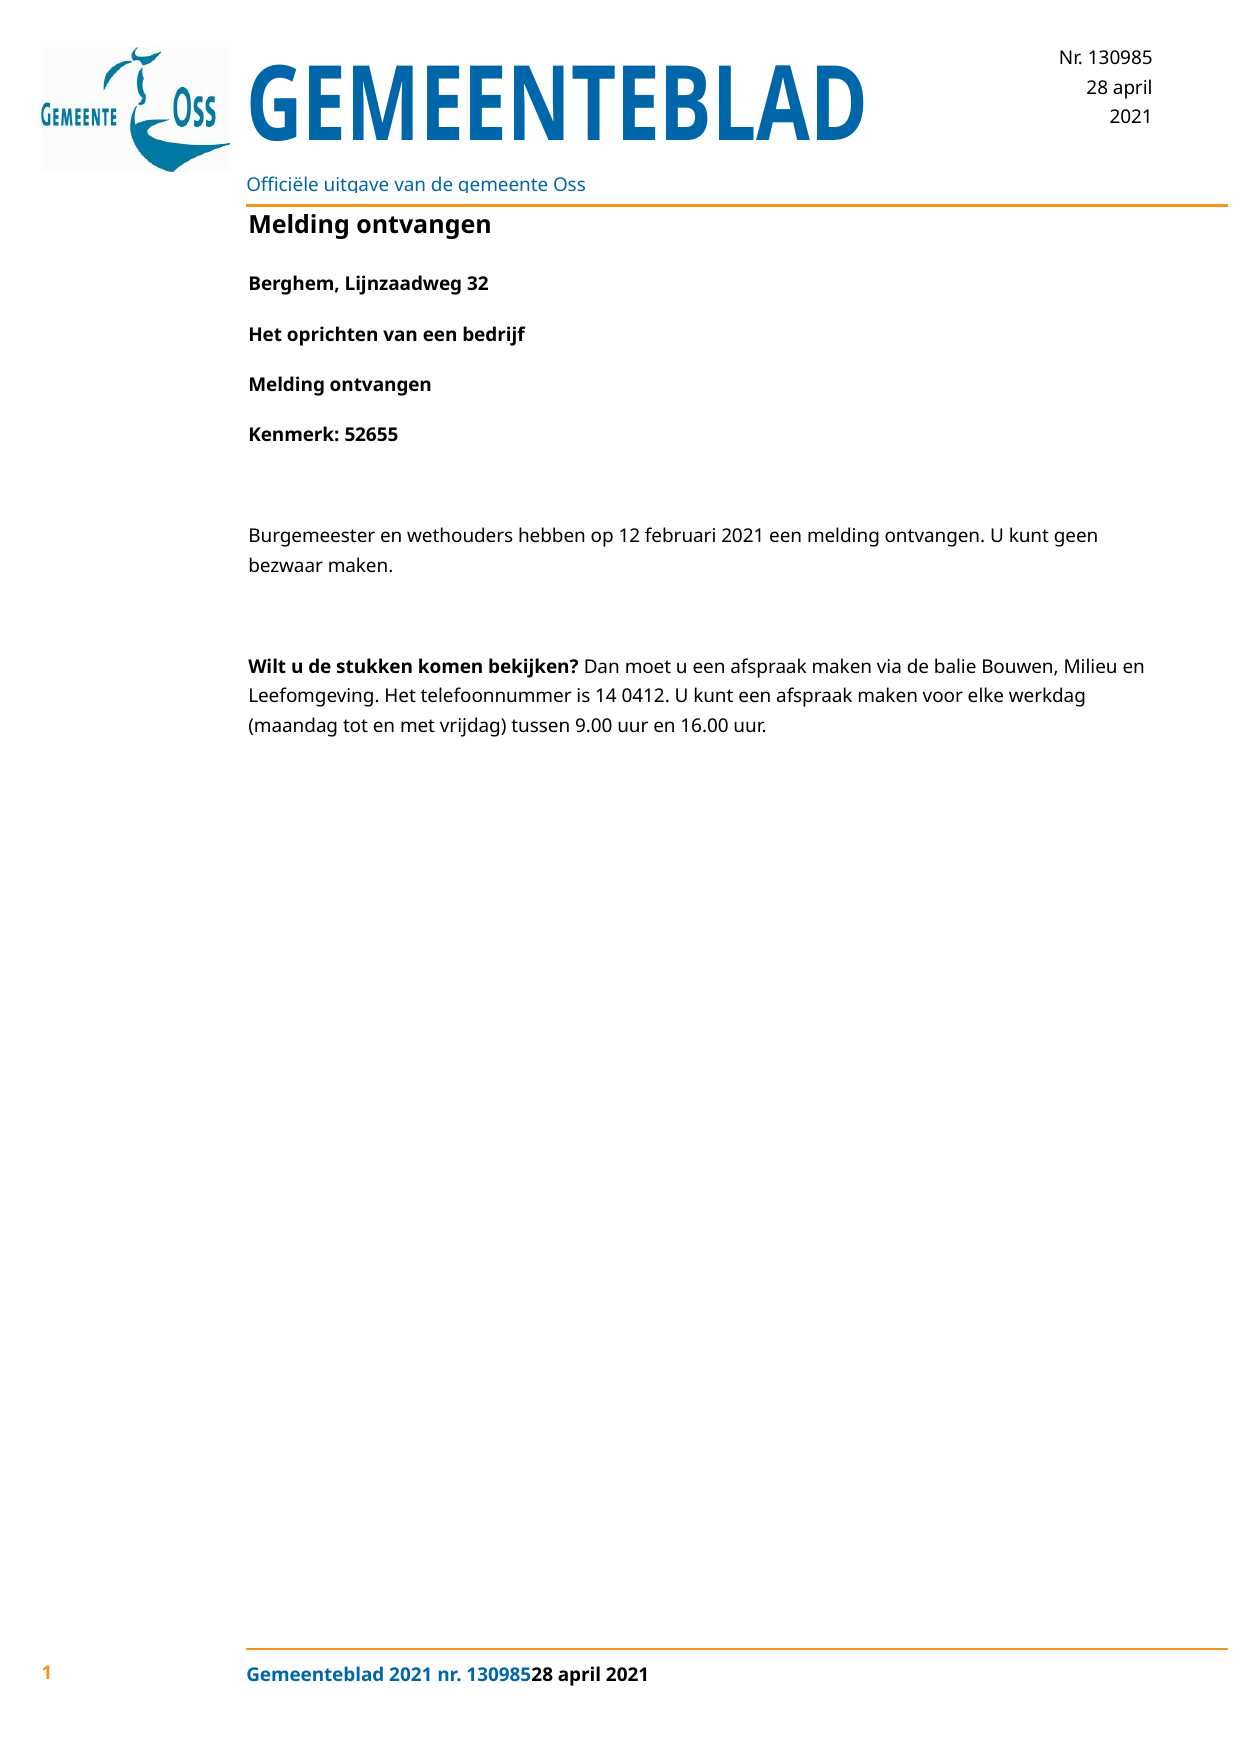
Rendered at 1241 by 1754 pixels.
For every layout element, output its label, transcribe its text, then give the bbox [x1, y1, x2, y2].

text Wilt u de stukken komen bekijken? Dan moet u een afspraak maken via de balie Bouwen, Milieu en Leefomgeving. Het telefoonnummer is 14 0412. U kunt een afspraak maken voor elke werkdag (maandag tot en met vrijdag) tussen 9.00 uur en 16.00 uur. [248, 653, 1152, 738]
text Berghem, Lijnzaadweg 32 [248, 270, 1152, 296]
text Melding ontvangen [248, 207, 1152, 241]
text Melding ontvangen [248, 371, 1152, 397]
text Kenmerk: 52655 [248, 422, 1152, 447]
picture [41, 47, 231, 172]
text Het oprichten van een bedrijf [248, 321, 1152, 346]
text Burgemeester en wethouders hebben op 12 februari 2021 een melding ontvangen. U kunt geen bezwaar maken. [248, 522, 1152, 578]
